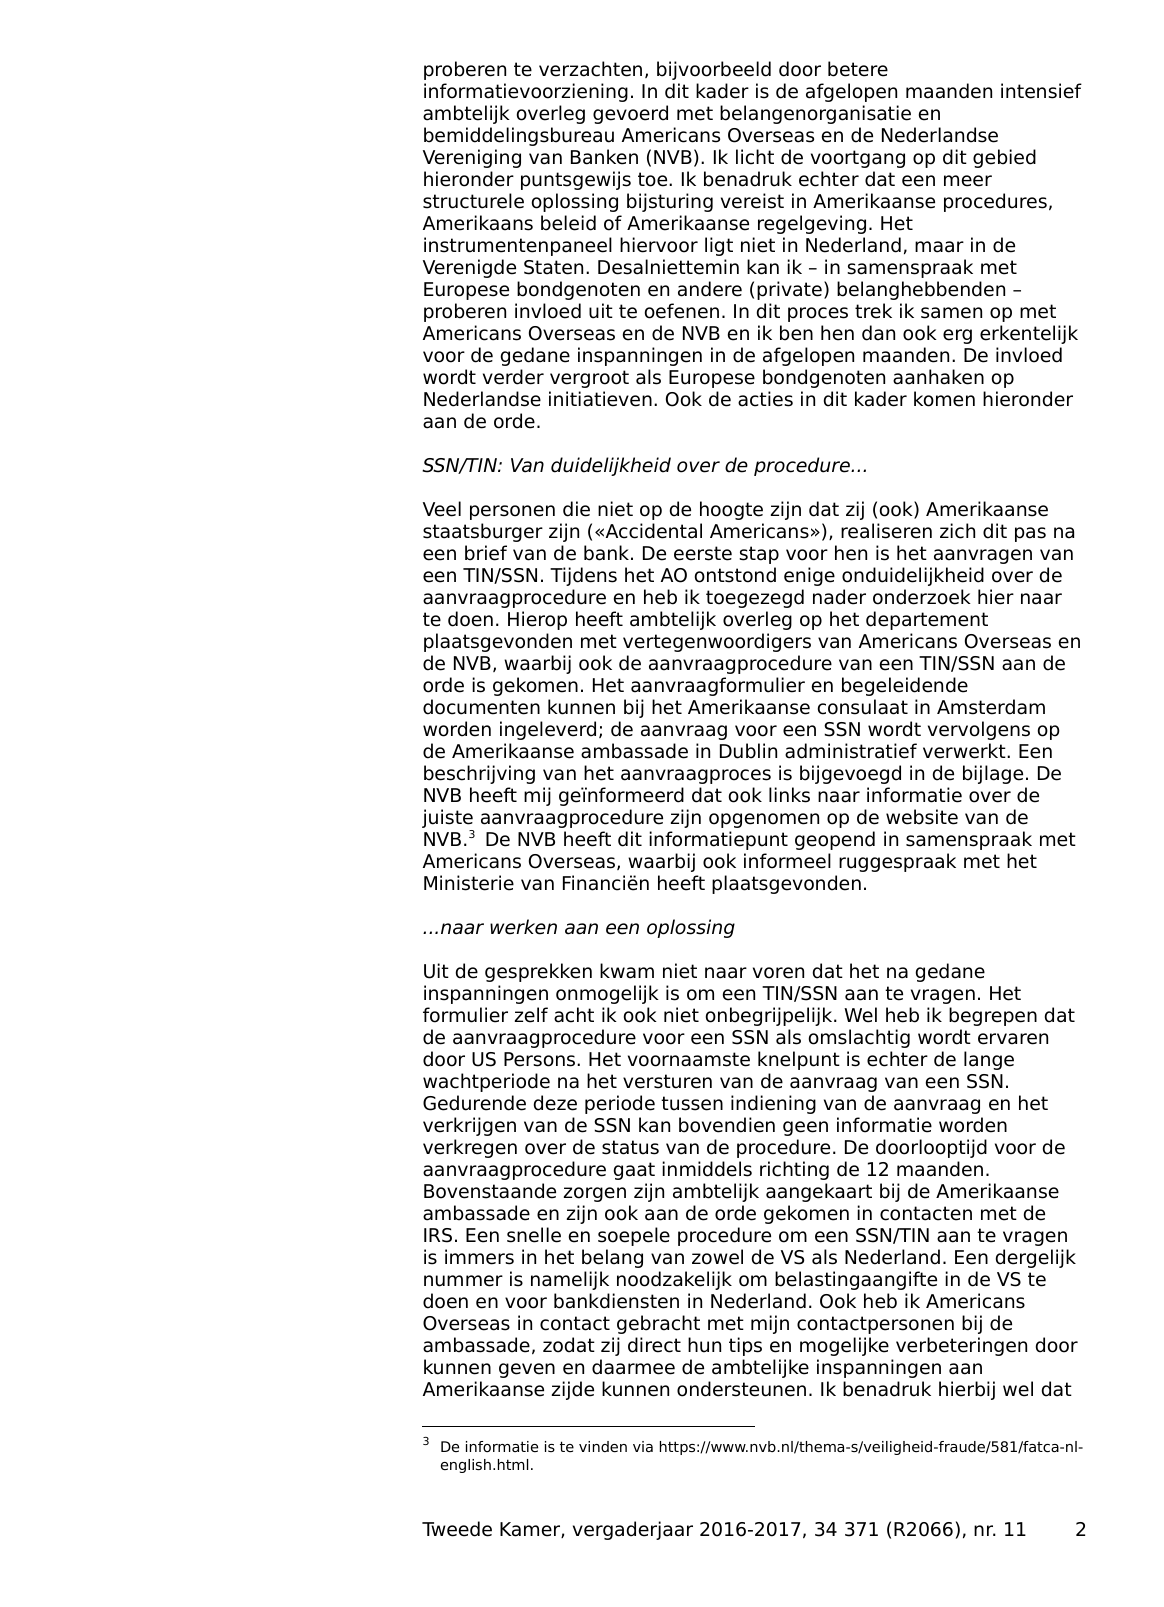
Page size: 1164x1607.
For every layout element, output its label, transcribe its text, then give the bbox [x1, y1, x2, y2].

text De informatie is te vinden via https://www.nvb.nl/thema-s/veiligheid-fraude/581/fatca-nl-english.html. [422, 1435, 1087, 1474]
subtitle ...naar werken aan een oplossing [422, 917, 1087, 939]
text proberen te verzachten, bijvoorbeeld door betere informatievoorziening. In dit kader is de afgelopen maanden intensief ambtelijk overleg gevoerd met belangenorganisatie en bemiddelingsbureau Americans Overseas en de Nederlandse Vereniging van Banken (NVB). Ik licht de voortgang op dit gebied hieronder puntsgewijs toe. Ik benadruk echter dat een meer structurele oplossing bijsturing vereist in Amerikaanse procedures, Amerikaans beleid of Amerikaanse regelgeving. Het instrumentenpaneel hiervoor ligt niet in Nederland, maar in de Verenigde Staten. Desalniettemin kan ik – in samenspraak met Europese bondgenoten en andere (private) belanghebbenden – proberen invloed uit te oefenen. In dit proces trek ik samen op met Americans Overseas en de NVB en ik ben hen dan ook erg erkentelijk voor de gedane inspanningen in de afgelopen maanden. De invloed wordt verder vergroot als Europese bondgenoten aanhaken op Nederlandse initiatieven. Ook de acties in dit kader komen hieronder aan de orde. [422, 59, 1087, 433]
text Uit de gesprekken kwam niet naar voren dat het na gedane inspanningen onmogelijk is om een TIN/SSN aan te vragen. Het formulier zelf acht ik ook niet onbegrijpelijk. Wel heb ik begrepen dat de aanvraagprocedure voor een SSN als omslachtig wordt ervaren door US Persons. Het voornaamste knelpunt is echter de lange wachtperiode na het versturen van de aanvraag van een SSN. Gedurende deze periode tussen indiening van de aanvraag en het verkrijgen van de SSN kan bovendien geen informatie worden verkregen over de status van de procedure. De doorlooptijd voor de aanvraagprocedure gaat inmiddels richting de 12 maanden. [422, 961, 1087, 1181]
text Veel personen die niet op de hoogte zijn dat zij (ook) Amerikaanse staatsburger zijn («Accidental Americans»), realiseren zich dit pas na een brief van de bank. De eerste stap voor hen is het aanvragen van een TIN/SSN. Tijdens het AO ontstond enige onduidelijkheid over de aanvraagprocedure en heb ik toegezegd nader onderzoek hier naar te doen. Hierop heeft ambtelijk overleg op het departement plaatsgevonden met vertegenwoordigers van Americans Overseas en de NVB, waarbij ook de aanvraagprocedure van een TIN/SSN aan de orde is gekomen. Het aanvraagformulier en begeleidende documenten kunnen bij het Amerikaanse consulaat in Amsterdam worden ingeleverd; de aanvraag voor een SSN wordt vervolgens op de Amerikaanse ambassade in Dublin administratief verwerkt. Een beschrijving van het aanvraagproces is bijgevoegd in de bijlage. De NVB heeft mij geïnformeerd dat ook links naar informatie over de juiste aanvraagprocedure zijn opgenomen op de website van de NVB. De NVB heeft dit informatiepunt geopend in samenspraak met Americans Overseas, waarbij ook informeel ruggespraak met het Ministerie van Financiën heeft plaatsgevonden. [422, 499, 1087, 895]
subtitle SSN/TIN: Van duidelijkheid over de procedure... [422, 455, 1087, 477]
text Bovenstaande zorgen zijn ambtelijk aangekaart bij de Amerikaanse ambassade en zijn ook aan de orde gekomen in contacten met de IRS. Een snelle en soepele procedure om een SSN/TIN aan te vragen is immers in het belang van zowel de VS als Nederland. Een dergelijk nummer is namelijk noodzakelijk om belastingaangifte in de VS te doen en voor bankdiensten in Nederland. Ook heb ik Americans Overseas in contact gebracht met mijn contactpersonen bij de ambassade, zodat zij direct hun tips en mogelijke verbeteringen door kunnen geven en daarmee de ambtelijke inspanningen aan Amerikaanse zijde kunnen ondersteunen. Ik benadruk hierbij wel dat [422, 1181, 1087, 1401]
